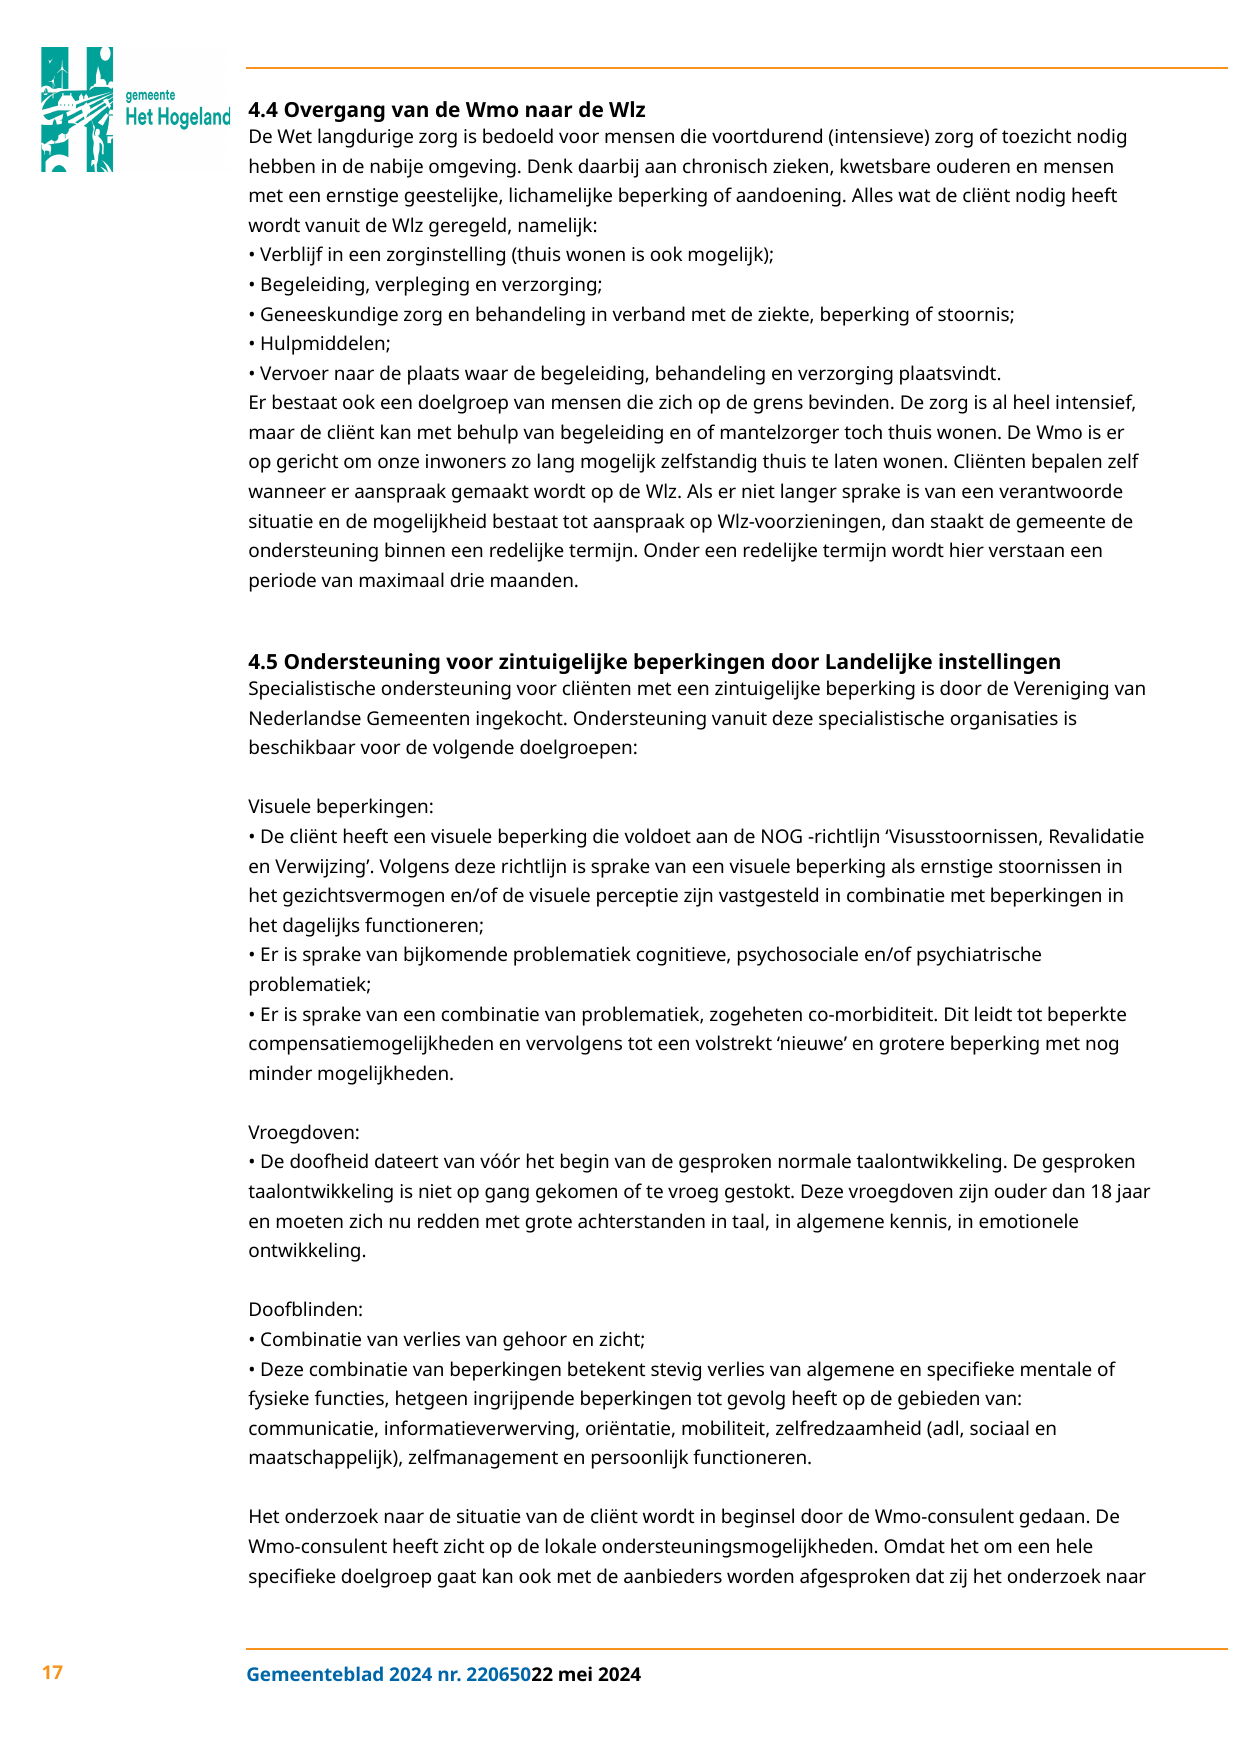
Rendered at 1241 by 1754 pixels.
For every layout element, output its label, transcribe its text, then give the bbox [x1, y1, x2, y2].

text Doofblinden: [248, 1297, 1152, 1322]
text • De cliënt heeft een visuele beperking die voldoet aan de NOG -richtlijn ‘Visusstoornissen, Revalidatie en Verwijzing’. Volgens deze richtlijn is sprake van een visuele beperking als ernstige stoornissen in het gezichtsvermogen en/of de visuele perceptie zijn vastgesteld in combinatie met beperkingen in het dagelijks functioneren; [248, 823, 1152, 938]
text • Combinatie van verlies van gehoor en zicht; [248, 1326, 1152, 1352]
text • Er is sprake van een combinatie van problematiek, zogeheten co-morbiditeit. Dit leidt tot beperkte compensatiemogelijkheden en vervolgens tot een volstrekt ‘nieuwe’ en grotere beperking met nog minder mogelijkheden. [248, 1001, 1152, 1086]
text • De doofheid dateert van vóór het begin van de gesproken normale taalontwikkeling. De gesproken taalontwikkeling is niet op gang gekomen of te vroeg gestokt. Deze vroegdoven zijn ouder dan 18 jaar en moeten zich nu redden met grote achterstanden in taal, in algemene kennis, in emotionele ontwikkeling. [248, 1149, 1152, 1263]
text • Er is sprake van bijkomende problematiek cognitieve, psychosociale en/of psychiatrische problematiek; [248, 942, 1152, 997]
text • Deze combinatie van beperkingen betekent stevig verlies van algemene en specifieke mentale of fysieke functies, hetgeen ingrijpende beperkingen tot gevolg heeft op de gebieden van: communicatie, informatieverwerving, oriëntatie, mobiliteit, zelfredzaamheid (adl, sociaal en maatschappelijk), zelfmanagement en persoonlijk functioneren. [248, 1356, 1152, 1470]
picture [41, 47, 231, 172]
text Visuele beperkingen: [248, 794, 1152, 819]
text 4.4 Overgang van de Wmo naar de Wlz [248, 95, 1152, 123]
text Specialistische ondersteuning voor cliënten met een zintuigelijke beperking is door de Vereniging van Nederlandse Gemeenten ingekocht. Ondersteuning vanuit deze specialistische organisaties is beschikbaar voor de volgende doelgroepen: [248, 675, 1152, 760]
text Er bestaat ook een doelgroep van mensen die zich op de grens bevinden. De zorg is al heel intensief, maar de cliënt kan met behulp van begeleiding en of mantelzorger toch thuis wonen. De Wmo is er op gericht om onze inwoners zo lang mogelijk zelfstandig thuis te laten wonen. Cliënten bepalen zelf wanneer er aanspraak gemaakt wordt op de Wlz. Als er niet langer sprake is van een verantwoorde situatie en de mogelijkheid bestaat tot aanspraak op Wlz-voorzieningen, dan staakt de gemeente de ondersteuning binnen een redelijke termijn. Onder een redelijke termijn wordt hier verstaan een periode van maximaal drie maanden. [248, 389, 1152, 593]
text • Begeleiding, verpleging en verzorging; [248, 271, 1152, 297]
text • Hulpmiddelen; [248, 330, 1152, 356]
text • Geneeskundige zorg en behandeling in verband met de ziekte, beperking of stoornis; [248, 301, 1152, 326]
text Het onderzoek naar de situatie van de cliënt wordt in beginsel door de Wmo-consulent gedaan. De Wmo-consulent heeft zicht op de lokale ondersteuningsmogelijkheden. Omdat het om een hele specifieke doelgroep gaat kan ook met de aanbieders worden afgesproken dat zij het onderzoek naar [248, 1504, 1152, 1589]
text • Verblijf in een zorginstelling (thuis wonen is ook mogelijk); [248, 242, 1152, 267]
text Vroegdoven: [248, 1119, 1152, 1145]
text 4.5 Ondersteuning voor zintuigelijke beperkingen door Landelijke instellingen [248, 647, 1152, 675]
text • Vervoer naar de plaats waar de begeleiding, behandeling en verzorging plaatsvindt. [248, 360, 1152, 386]
text De Wet langdurige zorg is bedoeld voor mensen die voortdurend (intensieve) zorg of toezicht nodig hebben in de nabije omgeving. Denk daarbij aan chronisch zieken, kwetsbare ouderen en mensen met een ernstige geestelijke, lichamelijke beperking of aandoening. Alles wat de cliënt nodig heeft wordt vanuit de Wlz geregeld, namelijk: [248, 123, 1152, 238]
